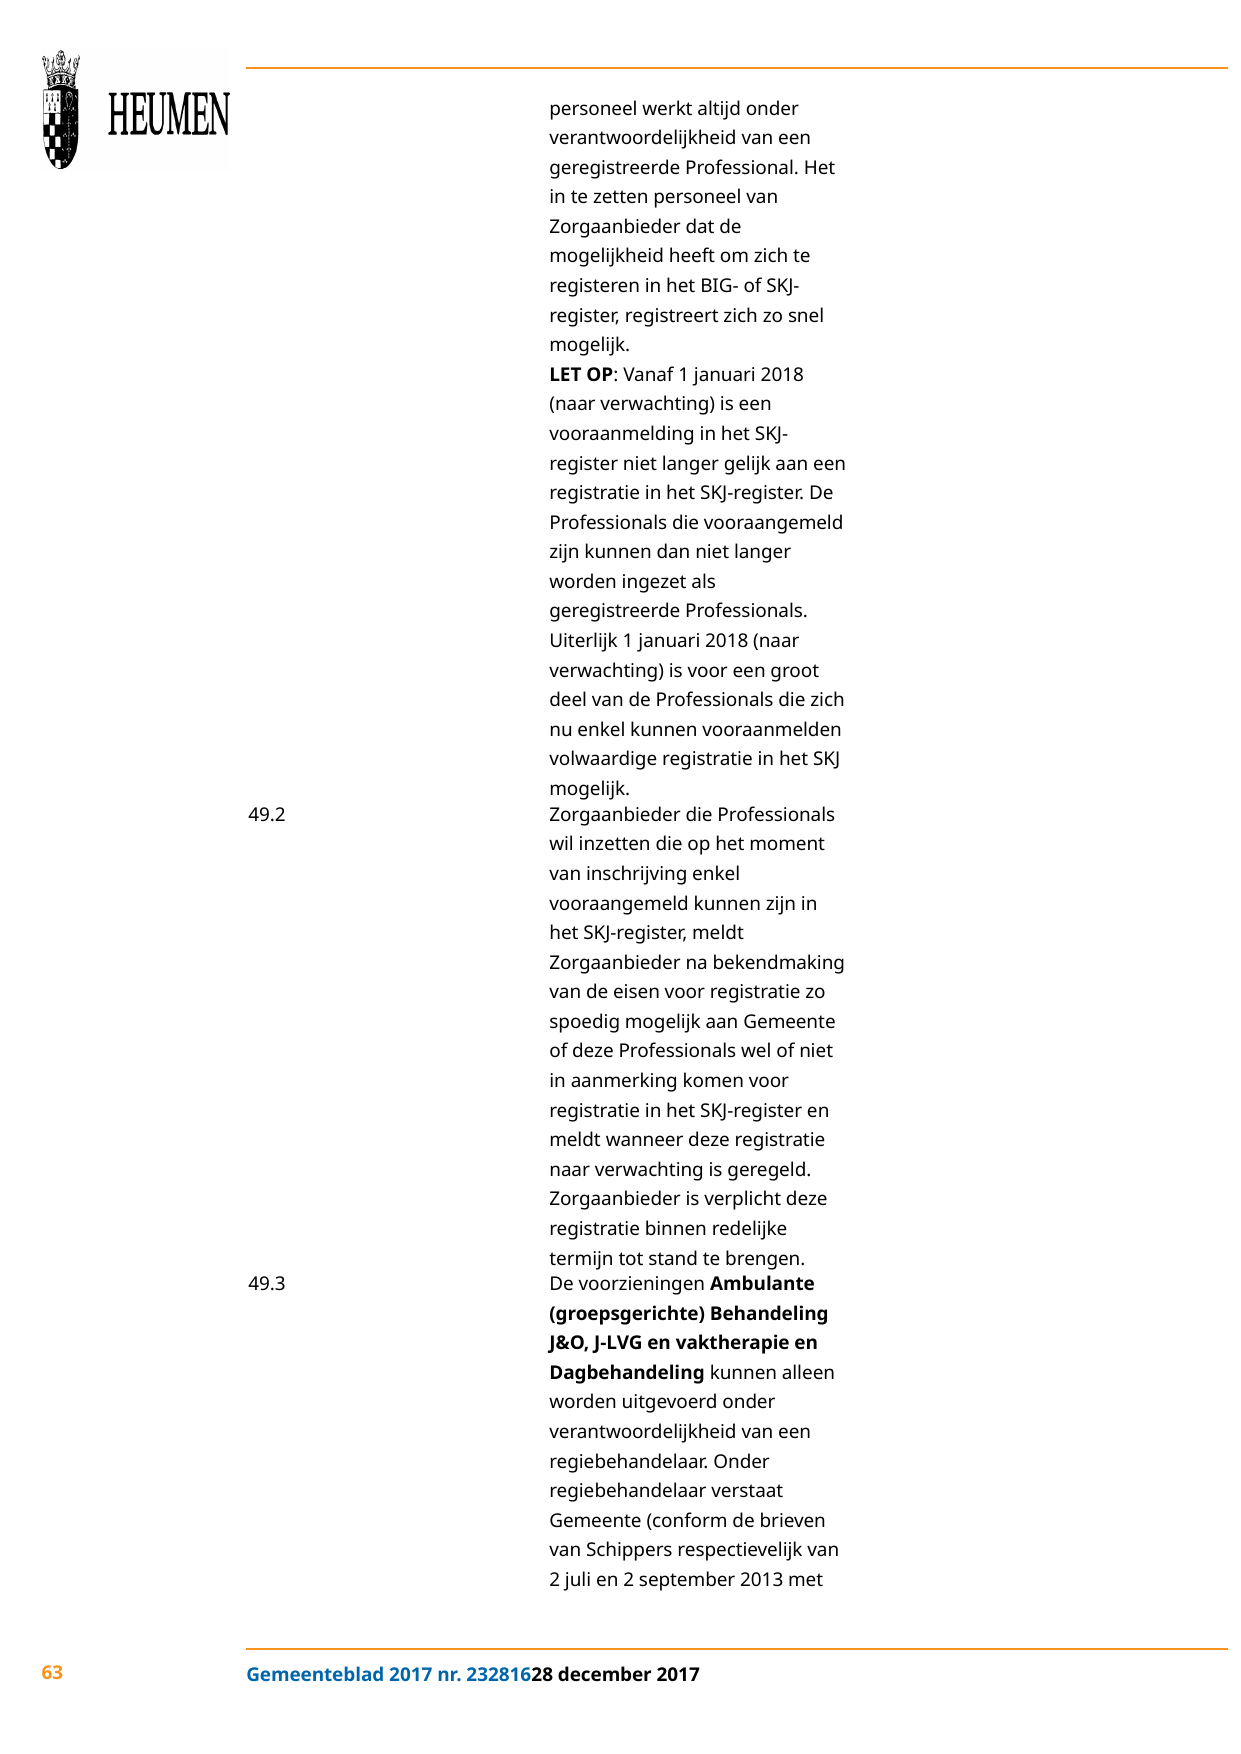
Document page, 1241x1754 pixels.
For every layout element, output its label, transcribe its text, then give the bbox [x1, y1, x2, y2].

table_cell Zorgaanbieder die Professionals wil inzetten die op het moment van inschrijving enkel vooraangemeld kunnen zijn in het SKJ-register, meldt Zorgaanbieder na bekendmaking van de eisen voor registratie zo spoedig mogelijk aan Gemeente of deze Professionals wel of niet in aanmerking komen voor registratie in het SKJ-register en meldt wanneer deze registratie naar verwachting is geregeld. Zorgaanbieder is verplicht deze registratie binnen redelijke termijn tot stand te brengen. [549, 801, 850, 1270]
table_cell [850, 801, 1152, 1270]
picture [41, 47, 231, 172]
table_cell [248, 95, 549, 801]
table_cell [850, 1270, 1152, 1592]
table_cell 49.2 [248, 801, 549, 1270]
table_cell personeel werkt altijd onder verantwoordelijkheid van een geregistreerde Professional. Het in te zetten personeel van Zorgaanbieder dat de mogelijkheid heeft om zich te registeren in het BIG- of SKJ-register, registreert zich zo snel mogelijk. LET OP: Vanaf 1 januari 2018 (naar verwachting) is een vooraanmelding in het SKJ-register niet langer gelijk aan een registratie in het SKJ-register. De Professionals die vooraangemeld zijn kunnen dan niet langer worden ingezet als geregistreerde Professionals. Uiterlijk 1 januari 2018 (naar verwachting) is voor een groot deel van de Professionals die zich nu enkel kunnen vooraanmelden volwaardige registratie in het SKJ mogelijk. [549, 95, 850, 801]
table_cell 49.3 [248, 1270, 549, 1592]
table_cell [850, 95, 1152, 801]
table_cell De voorzieningen Ambulante (groepsgerichte) Behandeling J&O, J-LVG en vaktherapie en Dagbehandeling kunnen alleen worden uitgevoerd onder verantwoordelijkheid van een regiebehandelaar. Onder regiebehandelaar verstaat Gemeente (conform de brieven van Schippers respectievelijk van 2 juli en 2 september 2013 met [549, 1270, 850, 1592]
